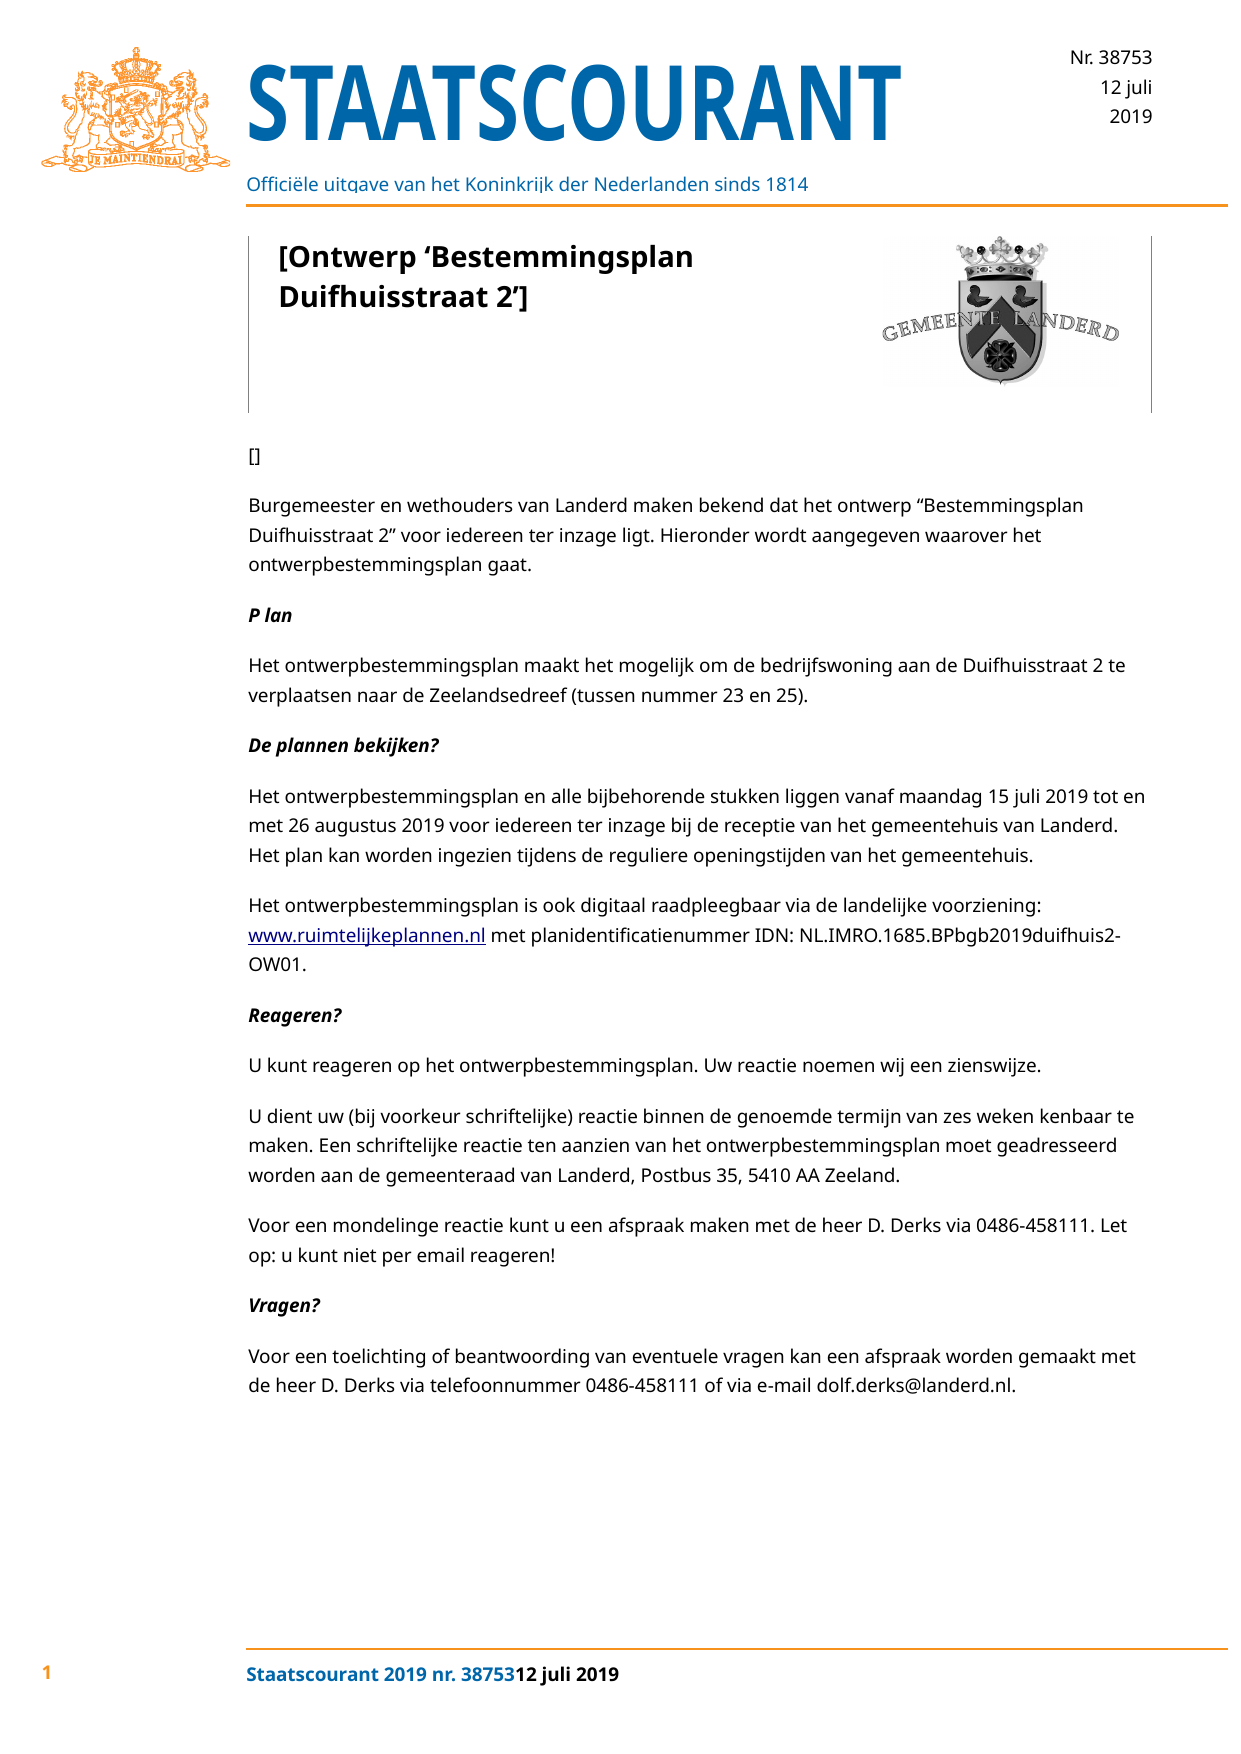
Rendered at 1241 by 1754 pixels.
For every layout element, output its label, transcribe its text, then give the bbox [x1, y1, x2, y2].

text Het ontwerpbestemmingsplan maakt het mogelijk om de bedrijfswoning aan de Duifhuisstraat 2 te verplaatsen naar de Zeelandsedreef (tussen nummer 23 en 25). [248, 652, 1152, 708]
text P lan [248, 602, 1152, 628]
text Het ontwerpbestemmingsplan is ook digitaal raadpleegbaar via de landelijke voorziening: www.ruimtelijkeplannen.nl met planidentificatienummer IDN: NL.IMRO.1685.BPbgb2019duifhuis2-OW01. [248, 892, 1152, 977]
text Burgemeester en wethouders van Landerd maken bekend dat het ontwerp “Bestemmingsplan Duifhuisstraat 2” voor iedereen ter inzage ligt. Hieronder wordt aangegeven waarover het ontwerpbestemmingsplan gaat. [248, 492, 1152, 577]
text De plannen bekijken? [248, 732, 1152, 758]
text Voor een toelichting of beantwoording van eventuele vragen kan een afspraak worden gemaakt met de heer D. Derks via telefoonnummer 0486-458111 of via e-mail dolf.derks@landerd.nl. [248, 1343, 1152, 1398]
text Voor een mondelinge reactie kunt u een afspraak maken met de heer D. Derks via 0486-458111. Let op: u kunt niet per email reageren! [248, 1212, 1152, 1268]
text U dient uw (bij voorkeur schriftelijke) reactie binnen de genoemde termijn van zes weken kenbaar te maken. Een schriftelijke reactie ten aanzien van het ontwerpbestemmingsplan moet geadresseerd worden aan de gemeenteraad van Landerd, Postbus 35, 5410 AA Zeeland. [248, 1103, 1152, 1188]
picture [882, 236, 1119, 387]
text Het ontwerpbestemmingsplan en alle bijbehorende stukken liggen vanaf maandag 15 juli 2019 tot en met 26 augustus 2019 voor iedereen ter inzage bij de receptie van het gemeentehuis van Landerd. Het plan kan worden ingezien tijdens de reguliere openingstijden van het gemeentehuis. [248, 783, 1152, 868]
text U kunt reageren op het ontwerpbestemmingsplan. Uw reactie noemen wij een zienswijze. [248, 1052, 1152, 1078]
text Reageren? [248, 1002, 1152, 1028]
table_header [850, 236, 1151, 413]
picture [41, 47, 231, 172]
text Vragen? [248, 1292, 1152, 1318]
table_header [Ontwerp ‘Bestemmingsplan Duifhuisstraat 2’] [249, 236, 850, 413]
text [] [248, 442, 1152, 468]
